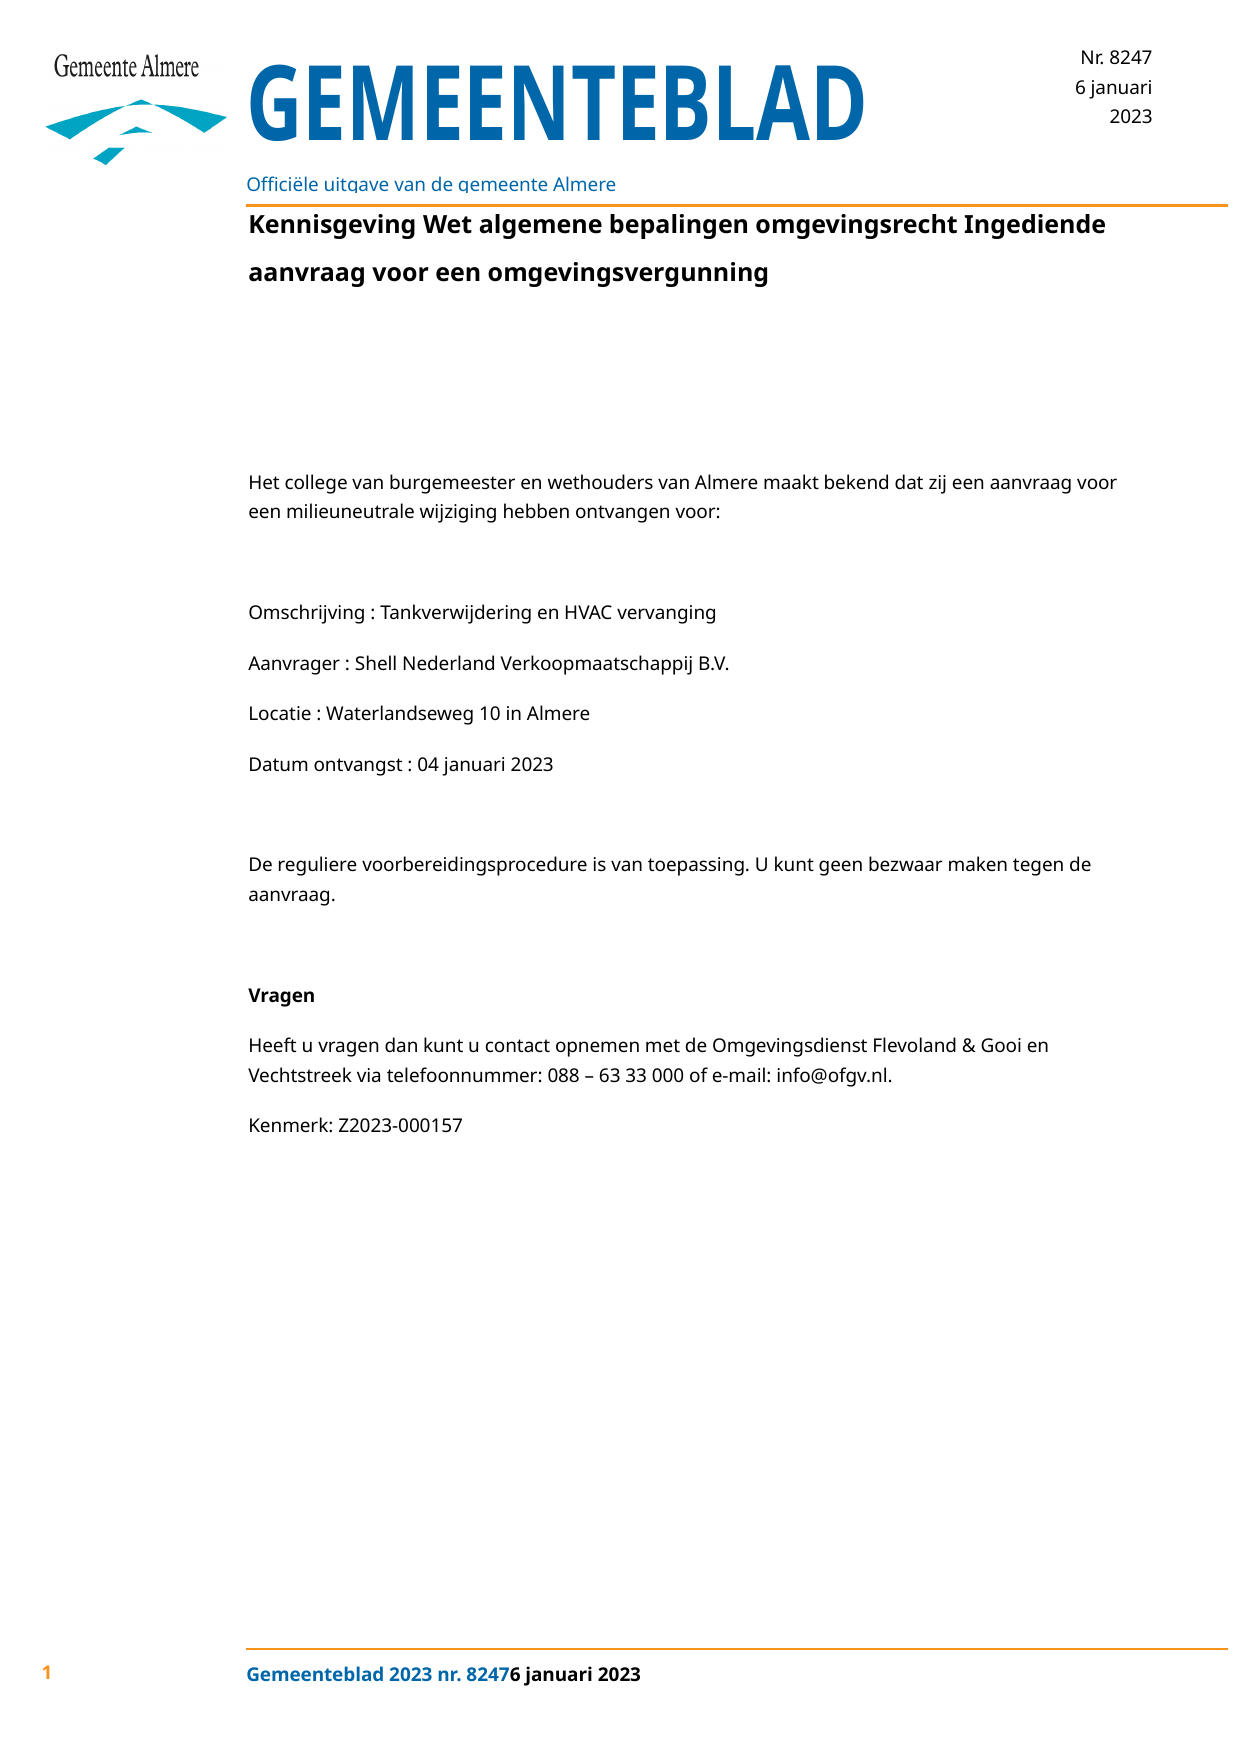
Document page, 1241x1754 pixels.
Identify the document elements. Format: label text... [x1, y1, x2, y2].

text Vragen [248, 982, 1152, 1008]
text Datum ontvangst : 04 januari 2023 [248, 751, 1152, 777]
text Locatie : Waterlandseweg 10 in Almere [248, 700, 1152, 726]
text Kennisgeving Wet algemene bepalingen omgevingsrecht Ingediende aanvraag voor een omgevingsvergunning [248, 207, 1152, 288]
text Het college van burgemeester en wethouders van Almere maakt bekend dat zij een aanvraag voor een milieuneutrale wijziging hebben ontvangen voor: [248, 469, 1152, 524]
picture [41, 47, 231, 172]
text Aanvrager : Shell Nederland Verkoopmaatschappij B.V. [248, 650, 1152, 676]
text Kenmerk: Z2023-000157 [248, 1112, 1152, 1138]
text Omschrijving : Tankverwijdering en HVAC vervanging [248, 599, 1152, 625]
text Heeft u vragen dan kunt u contact opnemen met de Omgevingsdienst Flevoland & Gooi en Vechtstreek via telefoonnummer: 088 – 63 33 000 of e-mail: info@ofgv.nl. [248, 1032, 1152, 1088]
text De reguliere voorbereidingsprocedure is van toepassing. U kunt geen bezwaar maken tegen de aanvraag. [248, 852, 1152, 907]
